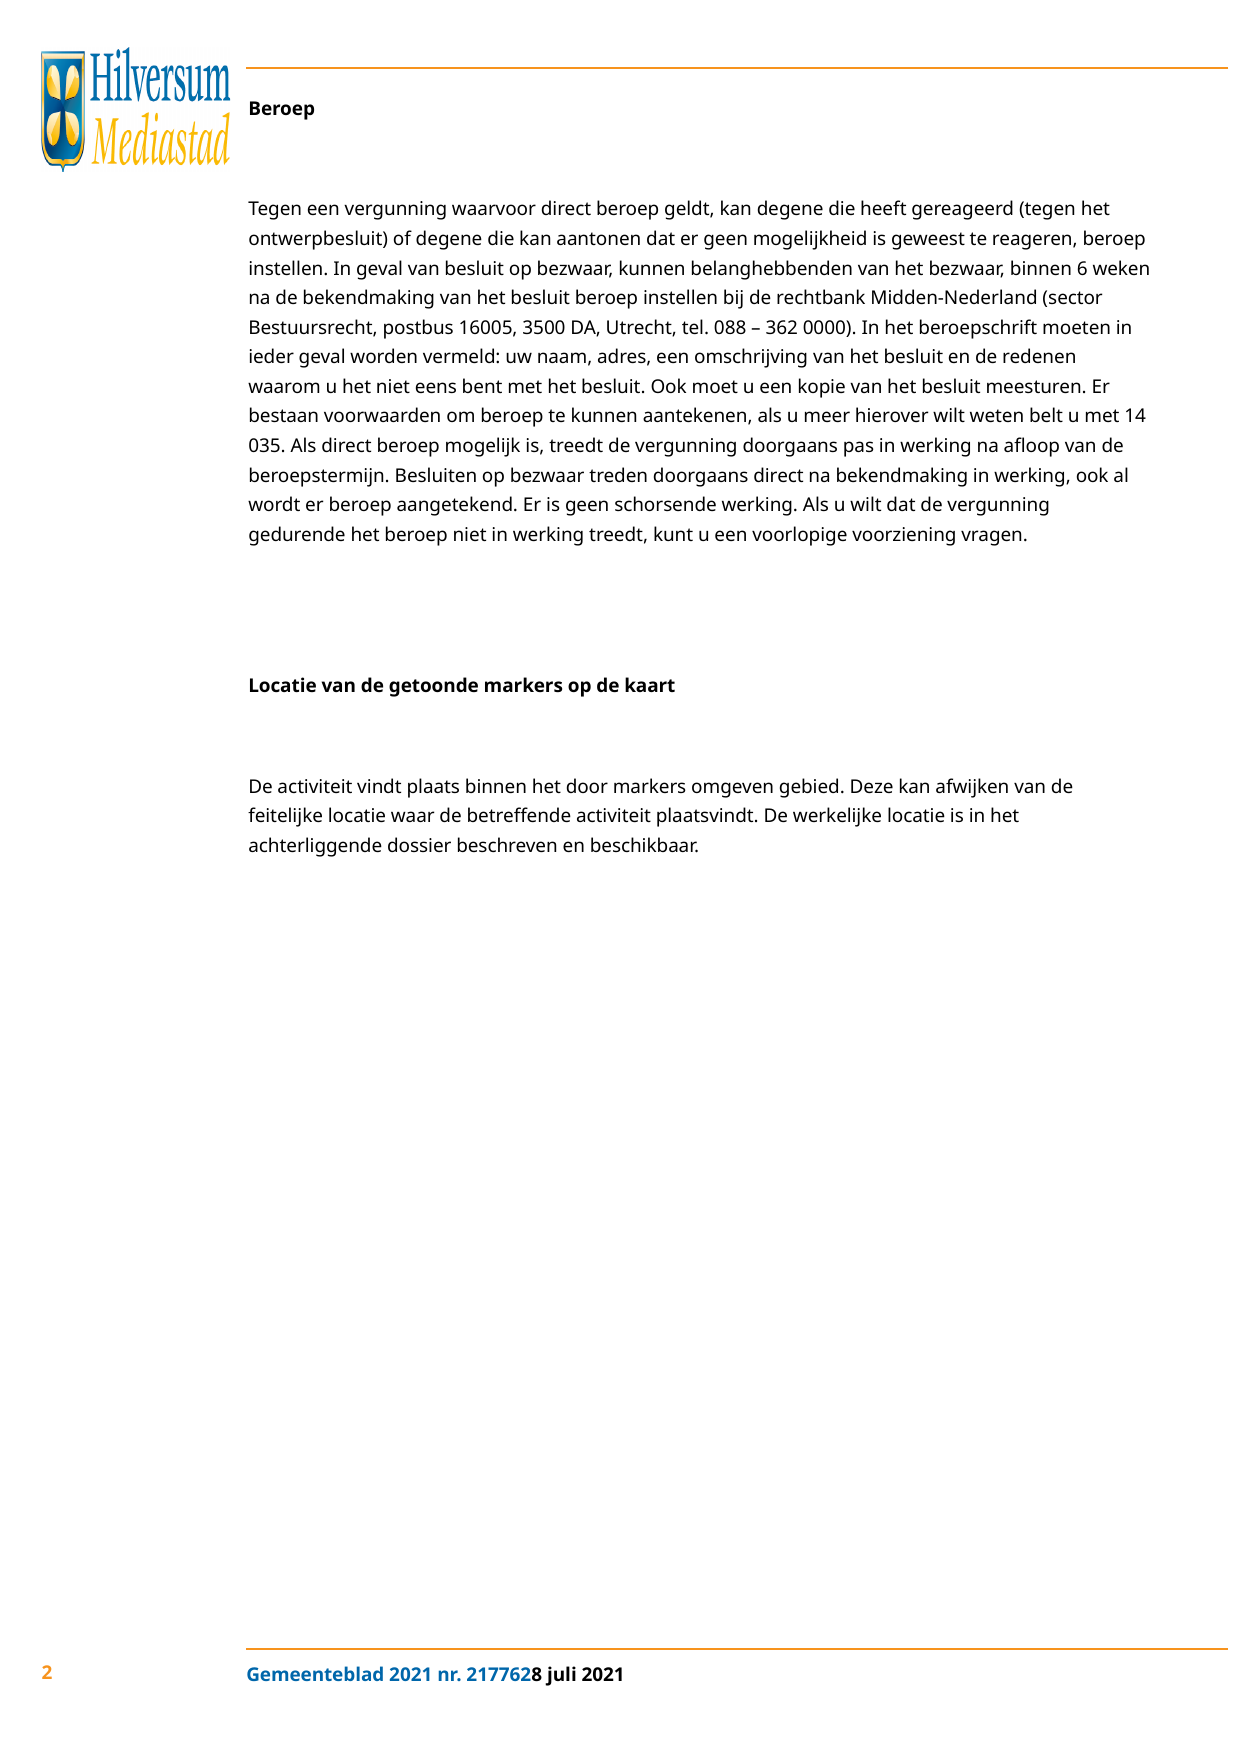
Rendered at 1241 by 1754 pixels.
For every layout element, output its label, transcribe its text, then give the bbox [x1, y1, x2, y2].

text Tegen een vergunning waarvoor direct beroep geldt, kan degene die heeft gereageerd (tegen het ontwerpbesluit) of degene die kan aantonen dat er geen mogelijkheid is geweest te reageren, beroep instellen. In geval van besluit op bezwaar, kunnen belanghebbenden van het bezwaar, binnen 6 weken na de bekendmaking van het besluit beroep instellen bij de rechtbank Midden-Nederland (sector Bestuursrecht, postbus 16005, 3500 DA, Utrecht, tel. 088 – 362 0000). In het beroepschrift moeten in ieder geval worden vermeld: uw naam, adres, een omschrijving van het besluit en de redenen waarom u het niet eens bent met het besluit. Ook moet u een kopie van het besluit meesturen. Er bestaan voorwaarden om beroep te kunnen aantekenen, als u meer hierover wilt weten belt u met 14 035. Als direct beroep mogelijk is, treedt de vergunning doorgaans pas in werking na afloop van de beroepstermijn. Besluiten op bezwaar treden doorgaans direct na bekendmaking in werking, ook al wordt er beroep aangetekend. Er is geen schorsende werking. Als u wilt dat de vergunning gedurende het beroep niet in werking treedt, kunt u een voorlopige voorziening vragen. [248, 196, 1152, 547]
text De activiteit vindt plaats binnen het door markers omgeven gebied. Deze kan afwijken van de feitelijke locatie waar de betreffende activiteit plaatsvindt. De werkelijke locatie is in het achterliggende dossier beschreven en beschikbaar. [248, 773, 1152, 858]
text Locatie van de getoonde markers op de kaart [248, 672, 1152, 698]
text Beroep [248, 95, 1152, 121]
picture [41, 47, 231, 172]
